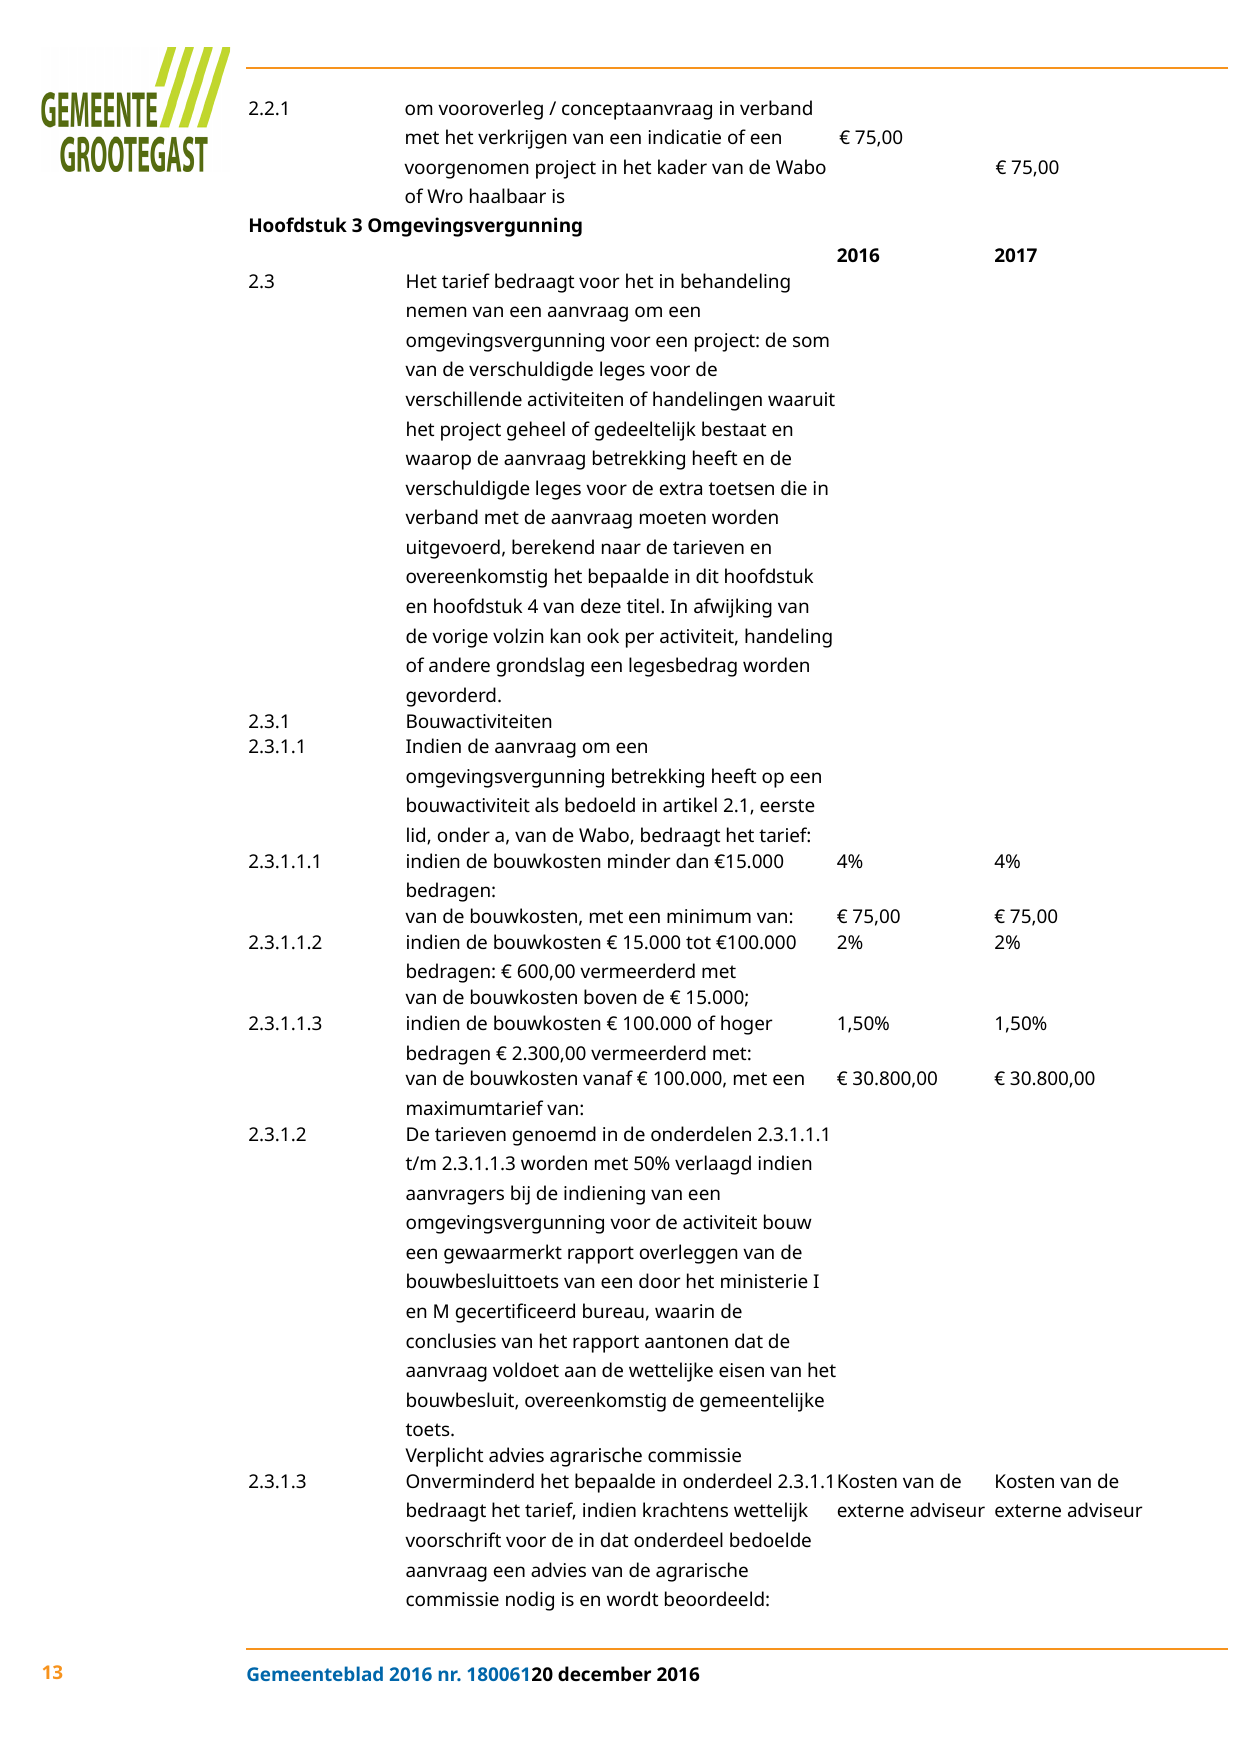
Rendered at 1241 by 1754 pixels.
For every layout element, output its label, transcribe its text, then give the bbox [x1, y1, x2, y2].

text Hoofdstuk 3 Omgevingsvergunning [248, 212, 1152, 238]
table_header 2016 [837, 242, 994, 268]
table_cell [837, 1121, 994, 1442]
table_cell 2.3.1.3 [248, 1468, 405, 1612]
table_cell 2.3.1.1 [248, 734, 405, 848]
table_header [248, 242, 405, 268]
table_cell [248, 1442, 405, 1468]
table_cell [837, 708, 994, 733]
table_cell [248, 903, 405, 929]
picture [41, 47, 231, 172]
table_cell [837, 734, 994, 848]
table_cell [994, 268, 1152, 708]
table_cell Kosten van de externe adviseur [994, 1468, 1152, 1612]
table_cell 4% [837, 848, 994, 903]
table_cell [837, 268, 994, 708]
table_header [405, 242, 837, 268]
table_cell € 75,00 [837, 903, 994, 929]
table_cell [994, 708, 1152, 733]
table_cell Indien de aanvraag om een omgevingsvergunning betrekking heeft op een bouwactiviteit als bedoeld in artikel 2.1, eerste lid, onder a, van de Wabo, bedraagt het tarief: [405, 734, 837, 848]
table_cell [248, 984, 405, 1010]
table_cell Het tarief bedraagt voor het in behandeling nemen van een aanvraag om een omgevingsvergunning voor een project: de som van de verschuldigde leges voor de verschillende activiteiten of handelingen waaruit het project geheel of gedeeltelijk bestaat en waarop de aanvraag betrekking heeft en de verschuldigde leges voor de extra toetsen die in verband met de aanvraag moeten worden uitgevoerd, berekend naar de tarieven en overeenkomstig het bepaalde in dit hoofdstuk en hoofdstuk 4 van deze titel. In afwijking van de vorige volzin kan ook per activiteit, handeling of andere grondslag een legesbedrag worden gevorderd. [405, 268, 837, 708]
table_cell 4% [994, 848, 1152, 903]
table_cell indien de bouwkosten € 100.000 of hoger bedragen € 2.300,00 vermeerderd met: [405, 1010, 837, 1065]
table_cell 2.3.1.1.3 [248, 1010, 405, 1065]
table_cell € 30.800,00 [994, 1065, 1152, 1121]
table_cell 2% [837, 929, 994, 984]
table_cell Verplicht advies agrarische commissie [405, 1442, 837, 1468]
table_cell [994, 734, 1152, 848]
table_cell van de bouwkosten boven de € 15.000; [405, 984, 837, 1010]
table_cell indien de bouwkosten minder dan €15.000 bedragen: [405, 848, 837, 903]
table_cell 1,50% [994, 1010, 1152, 1065]
table_cell 2.3.1.1.2 [248, 929, 405, 984]
table_cell 2% [994, 929, 1152, 984]
table_cell van de bouwkosten, met een minimum van: [405, 903, 837, 929]
table_cell 2.2.1 [248, 95, 404, 209]
table_cell [837, 984, 994, 1010]
table_cell Onverminderd het bepaalde in onderdeel 2.3.1.1 bedraagt het tarief, indien krachtens wettelijk voorschrift voor de in dat onderdeel bedoelde aanvraag een advies van de agrarische commissie nodig is en wordt beoordeeld: [405, 1468, 837, 1612]
table_cell De tarieven genoemd in de onderdelen 2.3.1.1.1 t/m 2.3.1.1.3 worden met 50% verlaagd indien aanvragers bij de indiening van een omgevingsvergunning voor de activiteit bouw een gewaarmerkt rapport overleggen van de bouwbesluittoets van een door het ministerie I en M gecertificeerd bureau, waarin de conclusies van het rapport aantonen dat de aanvraag voldoet aan de wettelijke eisen van het bouwbesluit, overeenkomstig de gemeentelijke toets. [405, 1121, 837, 1442]
table_cell Bouwactiviteiten [405, 708, 837, 733]
table_cell van de bouwkosten vanaf € 100.000, met een maximumtarief van: [405, 1065, 837, 1121]
table_cell 1,50% [837, 1010, 994, 1065]
table_cell € 75,00 [839, 95, 995, 209]
table_cell 2.3.1.2 [248, 1121, 405, 1442]
table_cell € 30.800,00 [837, 1065, 994, 1121]
table_cell € 75,00 [995, 95, 1152, 209]
table_cell indien de bouwkosten € 15.000 tot €100.000 bedragen: € 600,00 vermeerderd met [405, 929, 837, 984]
table_cell Kosten van de externe adviseur [837, 1468, 994, 1612]
table_header 2017 [994, 242, 1152, 268]
table_cell [994, 1121, 1152, 1442]
table_cell 2.3.1.1.1 [248, 848, 405, 903]
table_cell [994, 984, 1152, 1010]
table_cell 2.3 [248, 268, 405, 708]
table_cell € 75,00 [994, 903, 1152, 929]
table_cell [994, 1442, 1152, 1468]
table_cell [248, 1065, 405, 1121]
table_cell 2.3.1 [248, 708, 405, 733]
table_cell om vooroverleg / conceptaanvraag in verband met het verkrijgen van een indicatie of een voorgenomen project in het kader van de Wabo of Wro haalbaar is [404, 95, 839, 209]
table_cell [837, 1442, 994, 1468]
